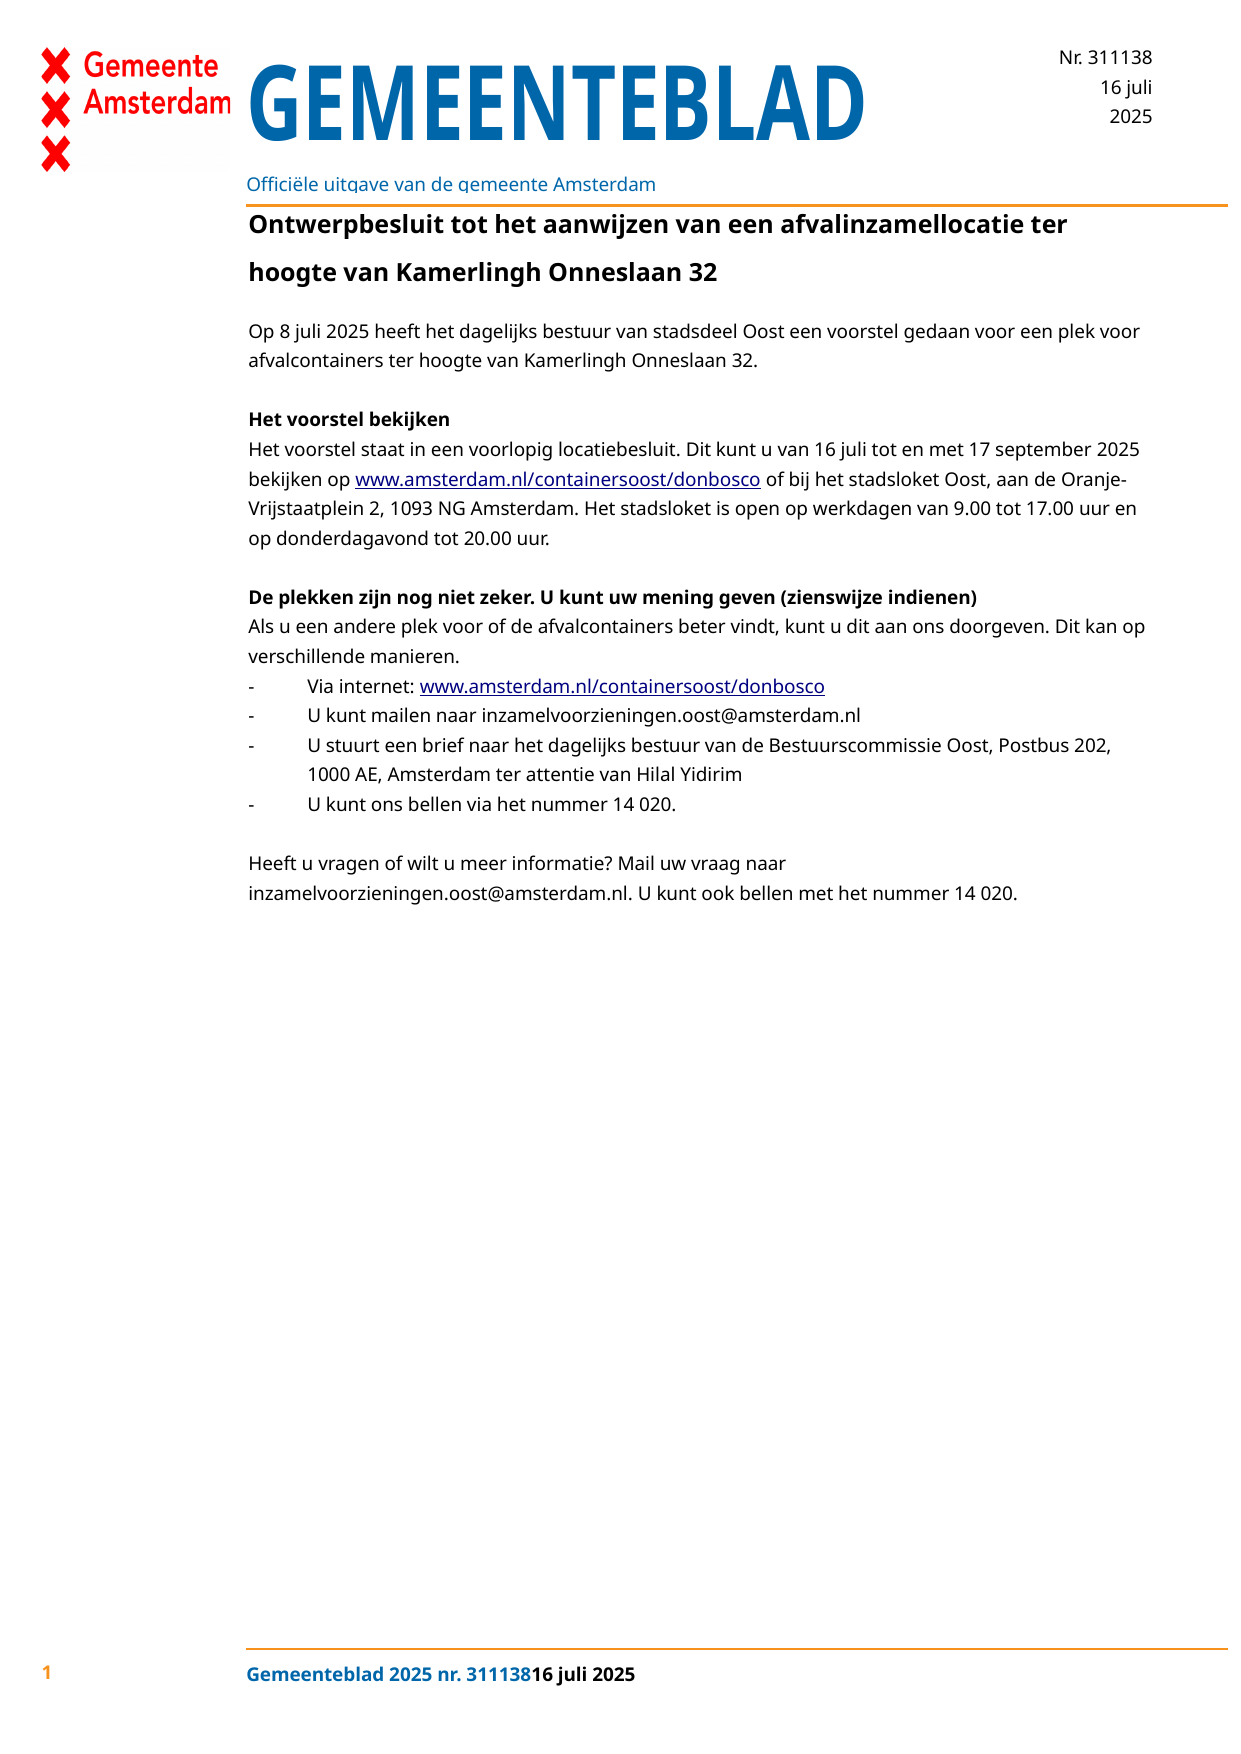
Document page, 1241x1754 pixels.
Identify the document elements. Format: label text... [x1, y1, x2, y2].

text Het voorstel bekijken [248, 407, 1152, 432]
list Via internet: www.amsterdam.nl/containersoost/donbosco [248, 673, 1152, 699]
text Op 8 juli 2025 heeft het dagelijks bestuur van stadsdeel Oost een voorstel gedaan voor een plek voor afvalcontainers ter hoogte van Kamerlingh Onneslaan 32. [248, 318, 1152, 373]
text Heeft u vragen of wilt u meer informatie? Mail uw vraag naar inzamelvoorzieningen.oost@amsterdam.nl. U kunt ook bellen met het nummer 14 020. [248, 850, 1152, 906]
list U stuurt een brief naar het dagelijks bestuur van de Bestuurscommissie Oost, Postbus 202, 1000 AE, Amsterdam ter attentie van Hilal Yidirim [248, 732, 1152, 787]
list U kunt ons bellen via het nummer 14 020. [248, 791, 1152, 817]
text Ontwerpbesluit tot het aanwijzen van een afvalinzamellocatie ter hoogte van Kamerlingh Onneslaan 32 [248, 207, 1152, 288]
list U kunt mailen naar inzamelvoorzieningen.oost@amsterdam.nl [248, 702, 1152, 728]
picture [41, 47, 231, 172]
text Als u een andere plek voor of de afvalcontainers beter vindt, kunt u dit aan ons doorgeven. Dit kan op verschillende manieren. [248, 614, 1152, 669]
text De plekken zijn nog niet zeker. U kunt uw mening geven (zienswijze indienen) [248, 584, 1152, 610]
text Het voorstel staat in een voorlopig locatiebesluit. Dit kunt u van 16 juli tot en met 17 september 2025 bekijken op www.amsterdam.nl/containersoost/donbosco of bij het stadsloket Oost, aan de Oranje-Vrijstaatplein 2, 1093 NG Amsterdam. Het stadsloket is open op werkdagen van 9.00 tot 17.00 uur en op donderdagavond tot 20.00 uur. [248, 436, 1152, 551]
